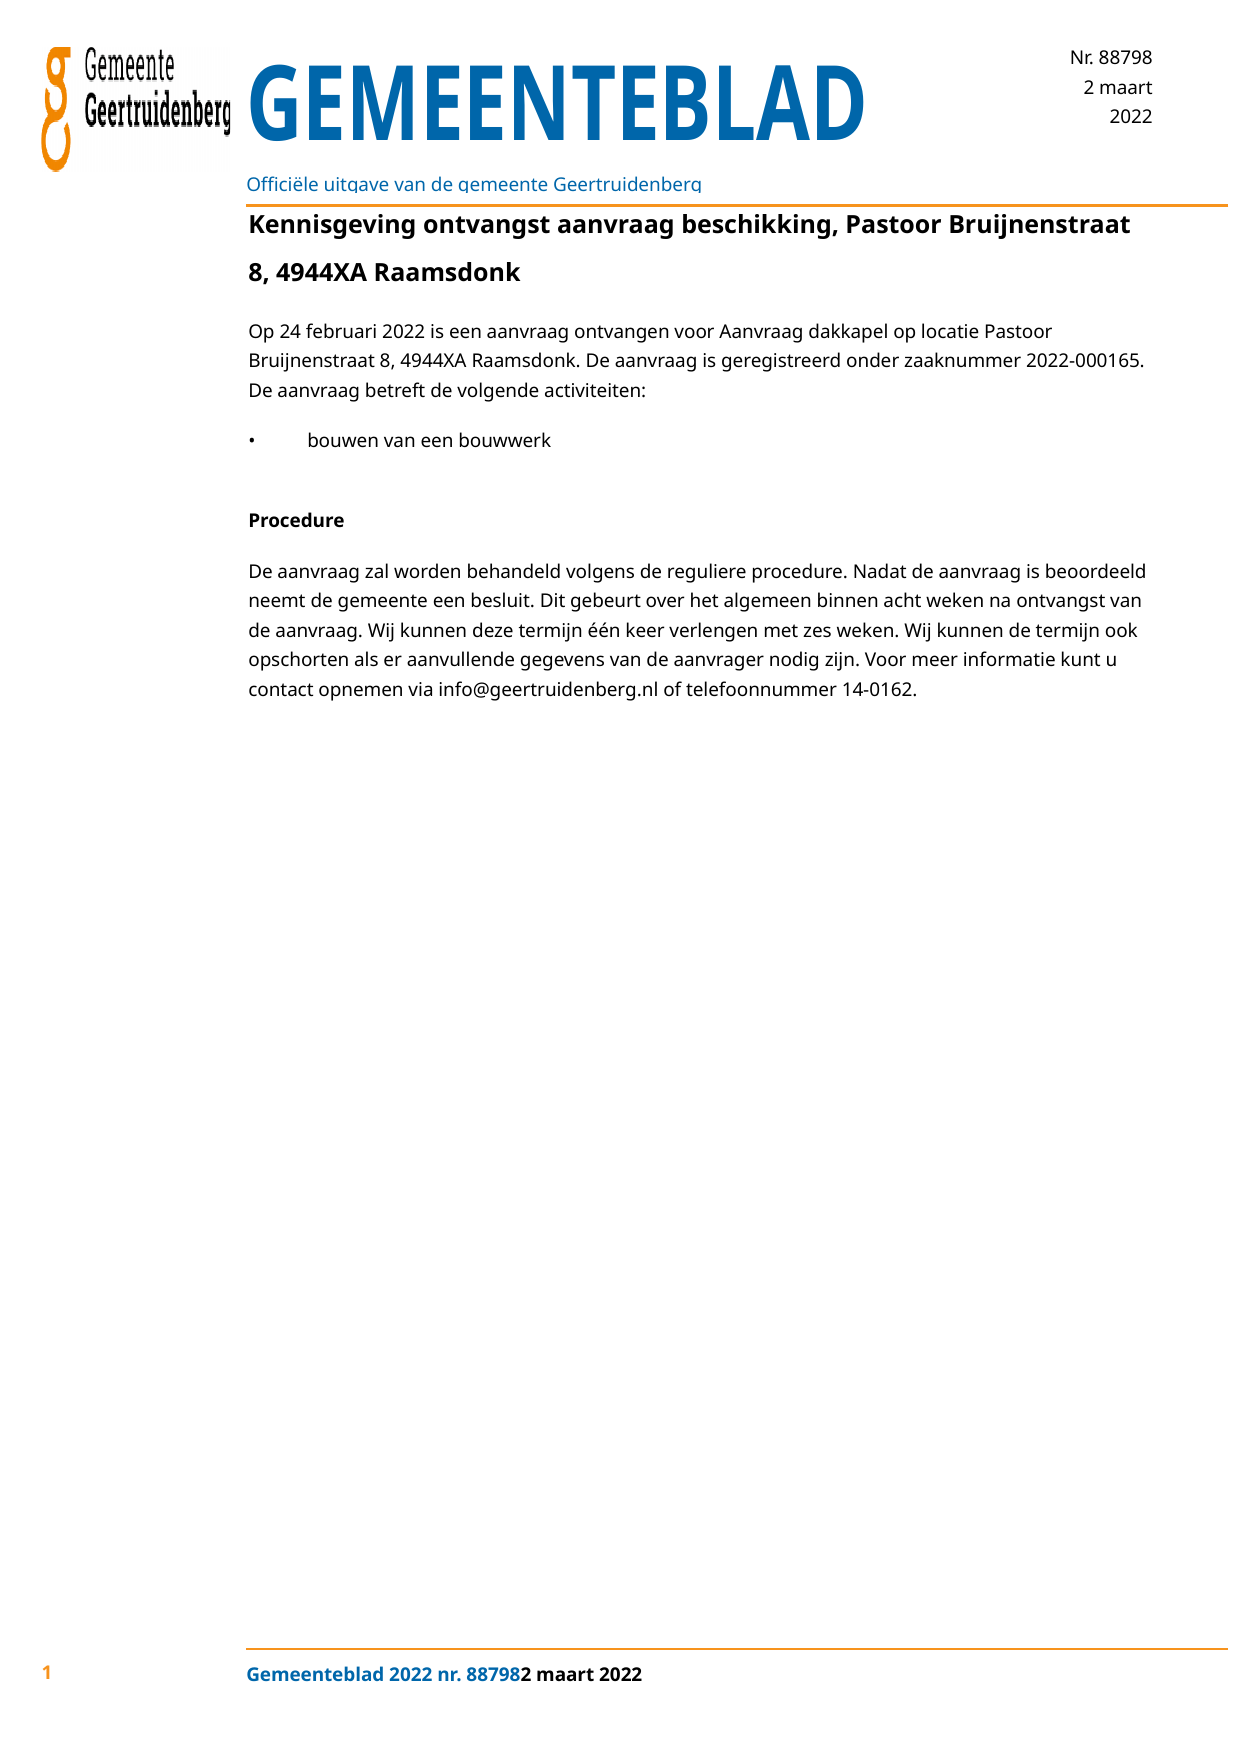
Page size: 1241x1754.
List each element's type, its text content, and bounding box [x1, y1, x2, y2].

text Op 24 februari 2022 is een aanvraag ontvangen voor Aanvraag dakkapel op locatie Pastoor Bruijnenstraat 8, 4944XA Raamsdonk. De aanvraag is geregistreerd onder zaaknummer 2022-000165. De aanvraag betreft de volgende activiteiten: [248, 318, 1152, 403]
text De aanvraag zal worden behandeld volgens de reguliere procedure. Nadat de aanvraag is beoordeeld neemt de gemeente een besluit. Dit gebeurt over het algemeen binnen acht weken na ontvangst van de aanvraag. Wij kunnen deze termijn één keer verlengen met zes weken. Wij kunnen de termijn ook opschorten als er aanvullende gegevens van de aanvrager nodig zijn. Voor meer informatie kunt u contact opnemen via info@geertruidenberg.nl of telefoonnummer 14-0162. [248, 558, 1152, 702]
text Procedure [248, 507, 1152, 533]
list bouwen van een bouwwerk [248, 427, 1152, 453]
picture [41, 47, 231, 172]
text Kennisgeving ontvangst aanvraag beschikking, Pastoor Bruijnenstraat 8, 4944XA Raamsdonk [248, 207, 1152, 288]
